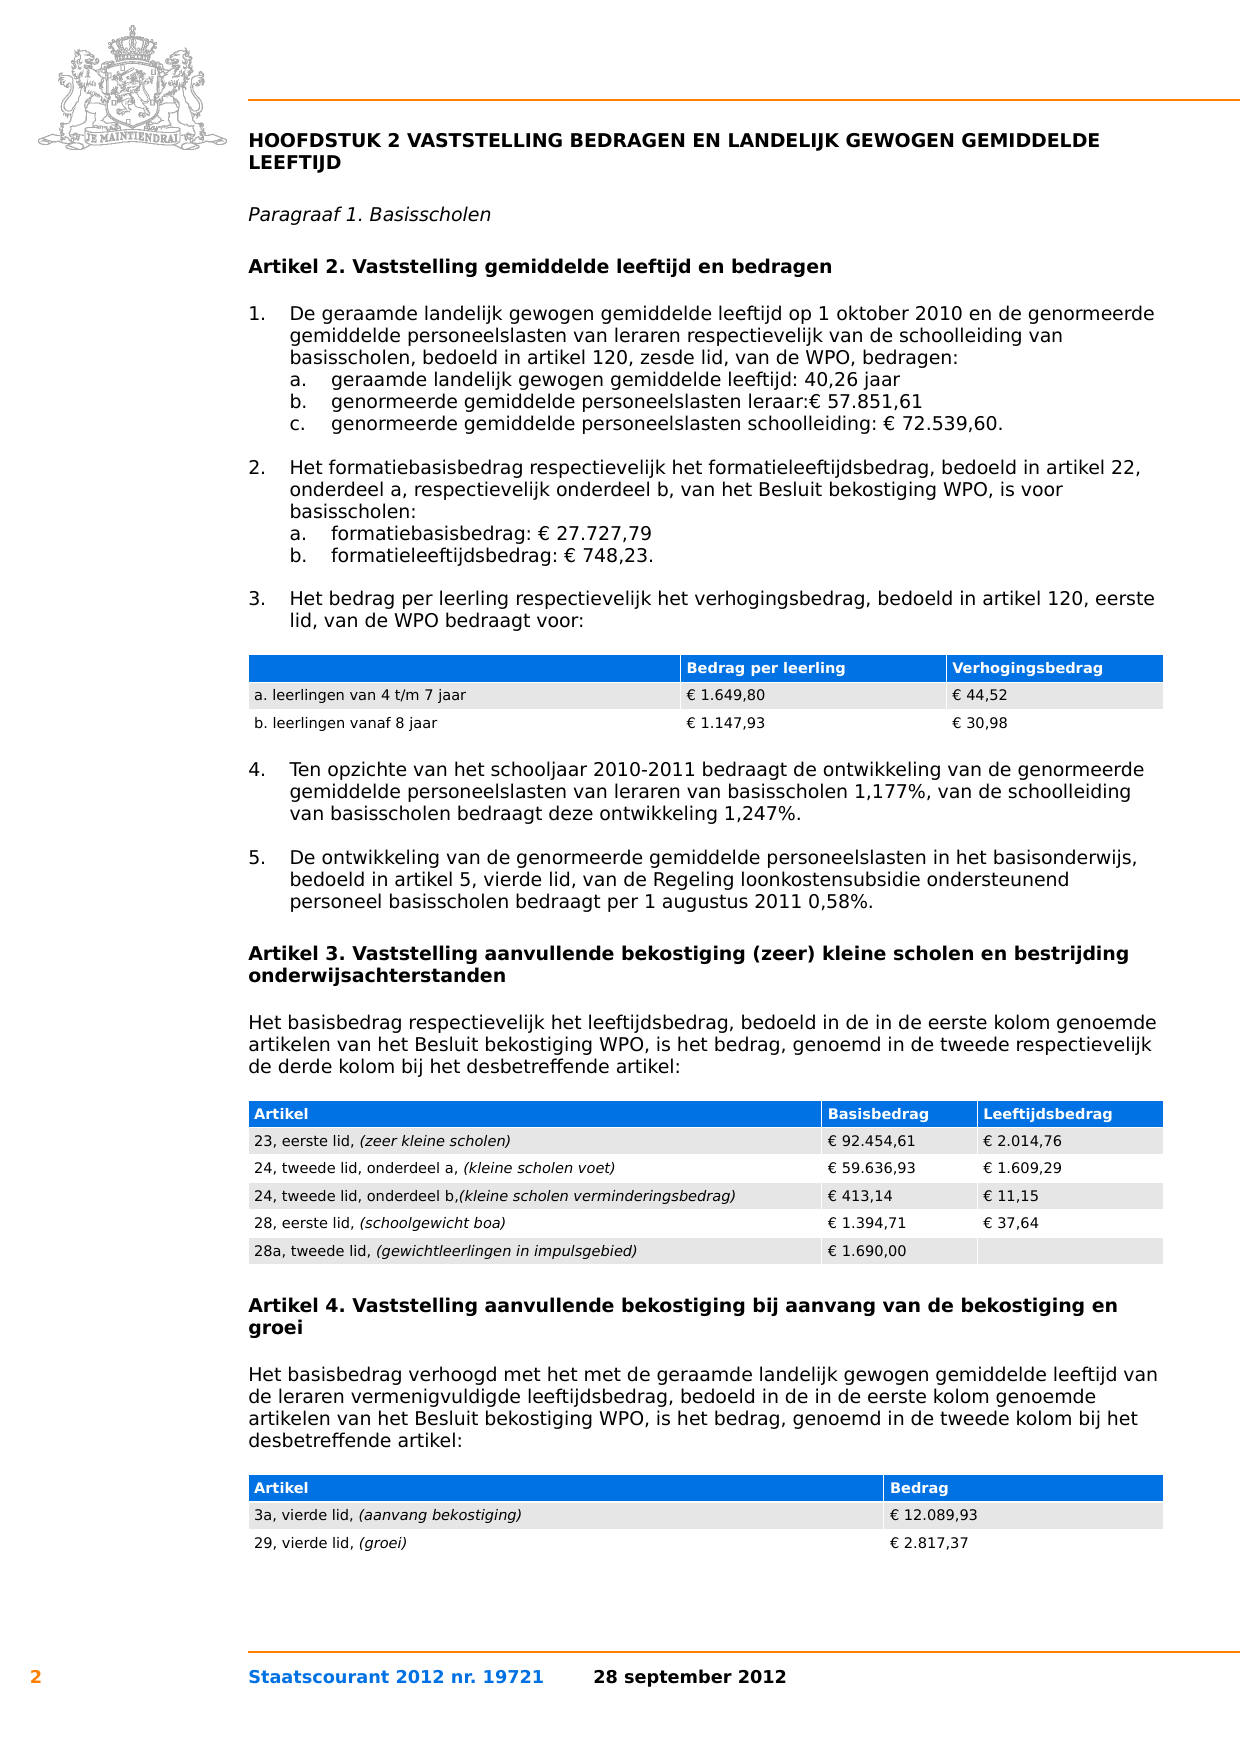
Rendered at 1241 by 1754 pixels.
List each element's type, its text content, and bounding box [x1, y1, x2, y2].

table_cell 23, eerste lid, (zeer kleine scholen) [249, 1128, 821, 1154]
table_cell € 37,64 [978, 1210, 1163, 1237]
text b. genormeerde gemiddelde personeelslasten leraar:€ 57.851,61 [289, 391, 1163, 413]
text 5. De ontwikkeling van de genormeerde gemiddelde personeelslasten in het basisonderwijs, bedoeld in artikel 5, vierde lid, van de Regeling loonkostensubsidie ondersteunend personeel basisscholen bedraagt per 1 augustus 2011 0,58%. [248, 847, 1163, 913]
text 3. Het bedrag per leerling respectievelijk het verhogingsbedrag, bedoeld in artikel 120, eerste lid, van de WPO bedraagt voor: [248, 588, 1163, 632]
table_cell 3a, vierde lid, (aanvang bekostiging) [249, 1503, 883, 1529]
table_cell 28, eerste lid, (schoolgewicht boa) [249, 1210, 821, 1237]
text a. geraamde landelijk gewogen gemiddelde leeftijd: 40,26 jaar [289, 369, 1163, 391]
table_header [249, 655, 680, 682]
text b. formatieleeftijdsbedrag: € 748,23. [289, 544, 1163, 566]
table_cell € 1.394,71 [822, 1210, 977, 1237]
subtitle HOOFDSTUK 2 VASTSTELLING BEDRAGEN EN LANDELIJK GEWOGEN GEMIDDELDE LEEFTIJD [248, 130, 1163, 174]
table_cell € 413,14 [822, 1183, 977, 1209]
table_cell € 2.817,37 [884, 1530, 1163, 1556]
text c. genormeerde gemiddelde personeelslasten schoolleiding: € 72.539,60. [289, 413, 1163, 435]
text 1. De geraamde landelijk gewogen gemiddelde leeftijd op 1 oktober 2010 en de genormeerde gemiddelde personeelslasten van leraren respectievelijk van de schoolleiding van basisscholen, bedoeld in artikel 120, zesde lid, van de WPO, bedragen: [248, 303, 1163, 369]
text 2. Het formatiebasisbedrag respectievelijk het formatieleeftijdsbedrag, bedoeld in artikel 22, onderdeel a, respectievelijk onderdeel b, van het Besluit bekostiging WPO, is voor basisscholen: [248, 457, 1163, 522]
table_cell € 1.147,93 [681, 710, 946, 736]
text 4. Ten opzichte van het schooljaar 2010-2011 bedraagt de ontwikkeling van de genormeerde gemiddelde personeelslasten van leraren van basisscholen 1,177%, van de schoolleiding van basisscholen bedraagt deze ontwikkeling 1,247%. [248, 759, 1163, 825]
subtitle Artikel 2. Vaststelling gemiddelde leeftijd en bedragen [248, 256, 1163, 278]
table_cell 28a, tweede lid, (gewichtleerlingen in impulsgebied) [249, 1238, 821, 1264]
table_header Artikel [249, 1101, 821, 1127]
table_cell 24, tweede lid, onderdeel b,(kleine scholen verminderingsbedrag) [249, 1183, 821, 1209]
table_cell € 1.609,29 [978, 1156, 1163, 1182]
table_header Artikel [249, 1475, 883, 1501]
table_cell 29, vierde lid, (groei) [249, 1530, 883, 1556]
table_header Basisbedrag [822, 1101, 977, 1127]
table_header Bedrag [884, 1475, 1163, 1501]
picture [38, 25, 227, 150]
table_cell [978, 1238, 1163, 1264]
table_cell b. leerlingen vanaf 8 jaar [249, 710, 680, 736]
table_header Verhogingsbedrag [947, 655, 1163, 682]
table_cell € 59.636,93 [822, 1156, 977, 1182]
text Het basisbedrag verhoogd met het met de geraamde landelijk gewogen gemiddelde leeftijd van de leraren vermenigvuldigde leeftijdsbedrag, bedoeld in de in de eerste kolom genoemde artikelen van het Besluit bekostiging WPO, is het bedrag, genoemd in de tweede kolom bij het desbetreffende artikel: [248, 1364, 1163, 1452]
table_cell € 1.649,80 [681, 683, 946, 709]
table_cell a. leerlingen van 4 t/m 7 jaar [249, 683, 680, 709]
table_cell € 92.454,61 [822, 1128, 977, 1154]
table_cell 24, tweede lid, onderdeel a, (kleine scholen voet) [249, 1156, 821, 1182]
subtitle Artikel 4. Vaststelling aanvullende bekostiging bij aanvang van de bekostiging en groei [248, 1295, 1163, 1339]
table_header Bedrag per leerling [681, 655, 946, 682]
table_header Leeftijdsbedrag [978, 1101, 1163, 1127]
table_cell € 1.690,00 [822, 1238, 977, 1264]
table_cell € 2.014,76 [978, 1128, 1163, 1154]
table_cell € 11,15 [978, 1183, 1163, 1209]
table_cell € 30,98 [947, 710, 1163, 736]
subtitle Artikel 3. Vaststelling aanvullende bekostiging (zeer) kleine scholen en bestrijding onderwijsachterstanden [248, 943, 1163, 987]
text a. formatiebasisbedrag: € 27.727,79 [289, 522, 1163, 544]
table_cell € 44,52 [947, 683, 1163, 709]
table_cell € 12.089,93 [884, 1503, 1163, 1529]
text Het basisbedrag respectievelijk het leeftijdsbedrag, bedoeld in de in de eerste kolom genoemde artikelen van het Besluit bekostiging WPO, is het bedrag, genoemd in de tweede respectievelijk de derde kolom bij het desbetreffende artikel: [248, 1012, 1163, 1078]
subtitle Paragraaf 1. Basisscholen [248, 204, 1163, 226]
